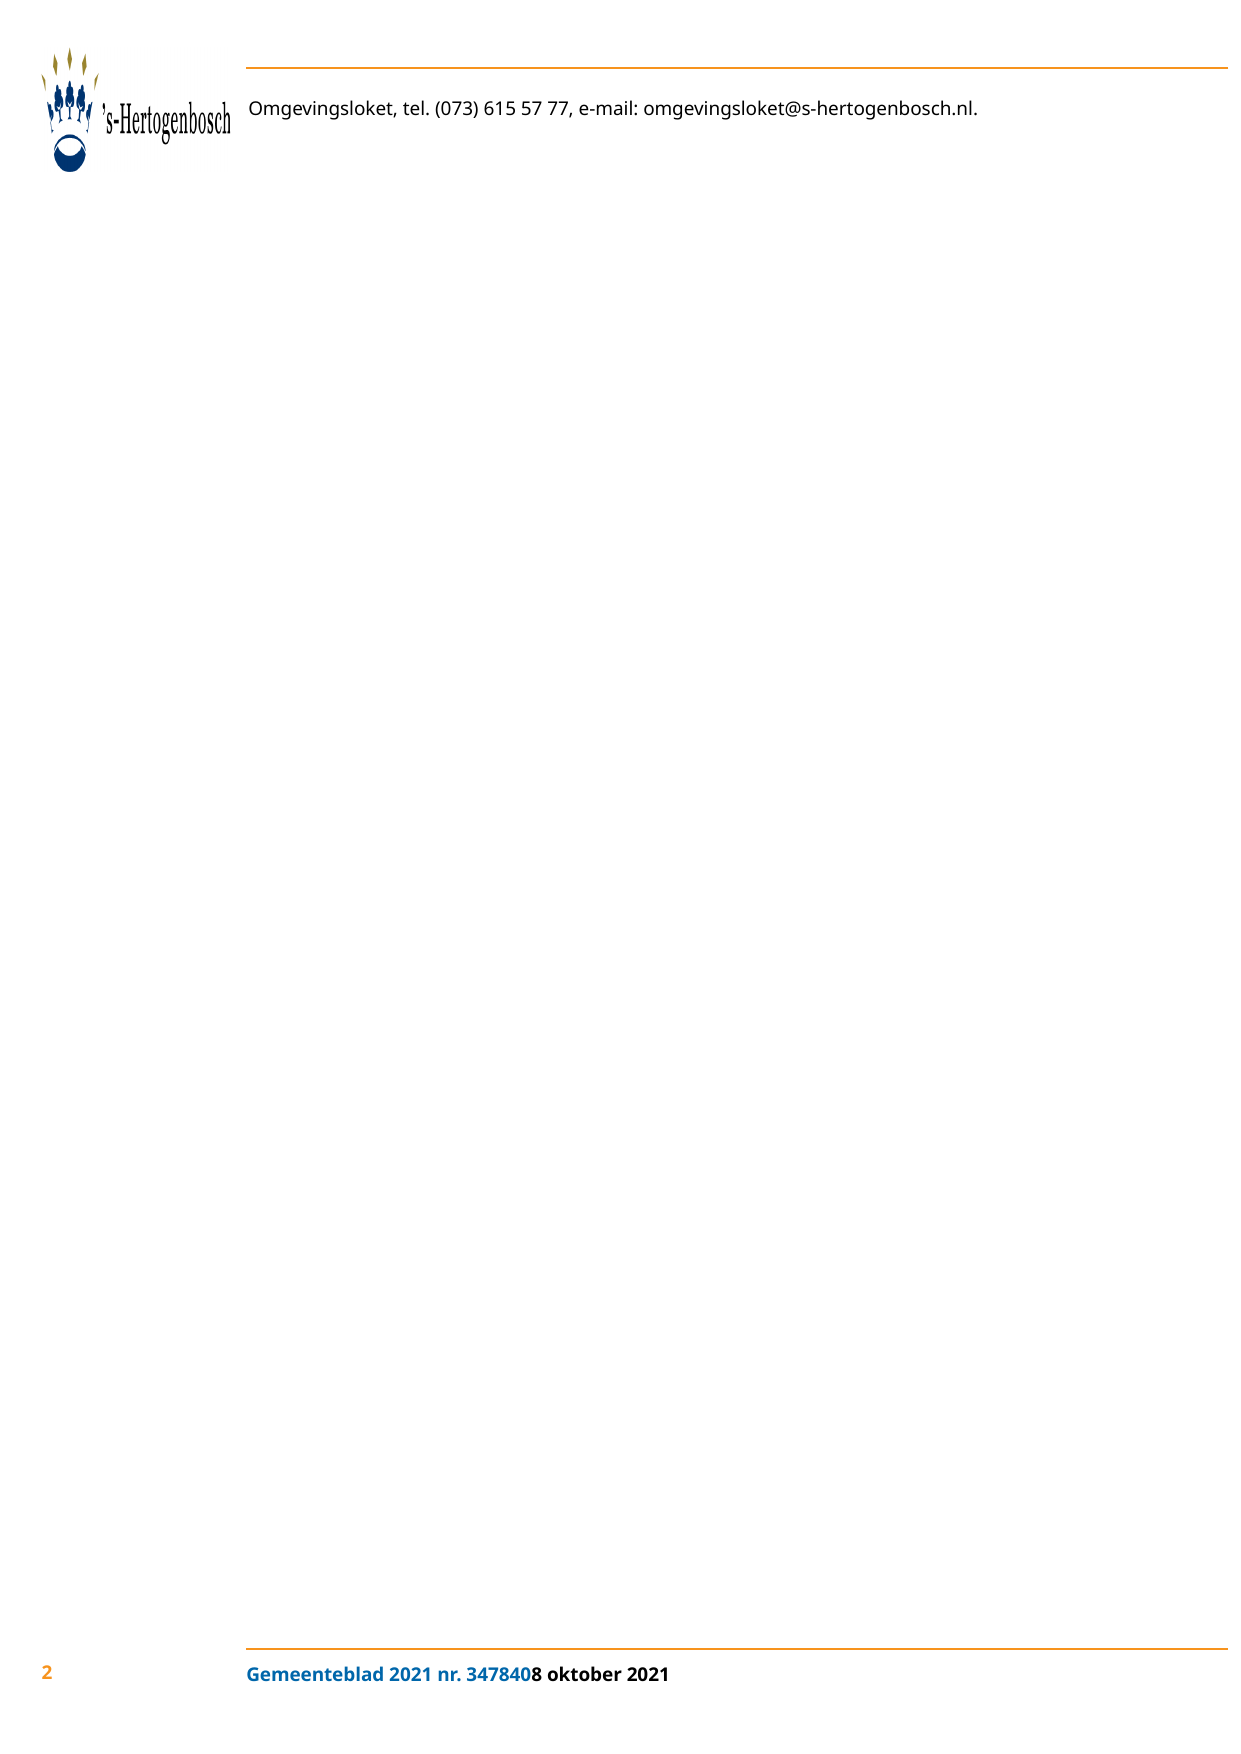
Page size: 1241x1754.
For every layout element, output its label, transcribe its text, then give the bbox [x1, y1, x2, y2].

text Omgevingsloket, tel. (073) 615 57 77, e-mail: omgevingsloket@s-hertogenbosch.nl. [248, 95, 1152, 121]
picture [41, 47, 231, 172]
